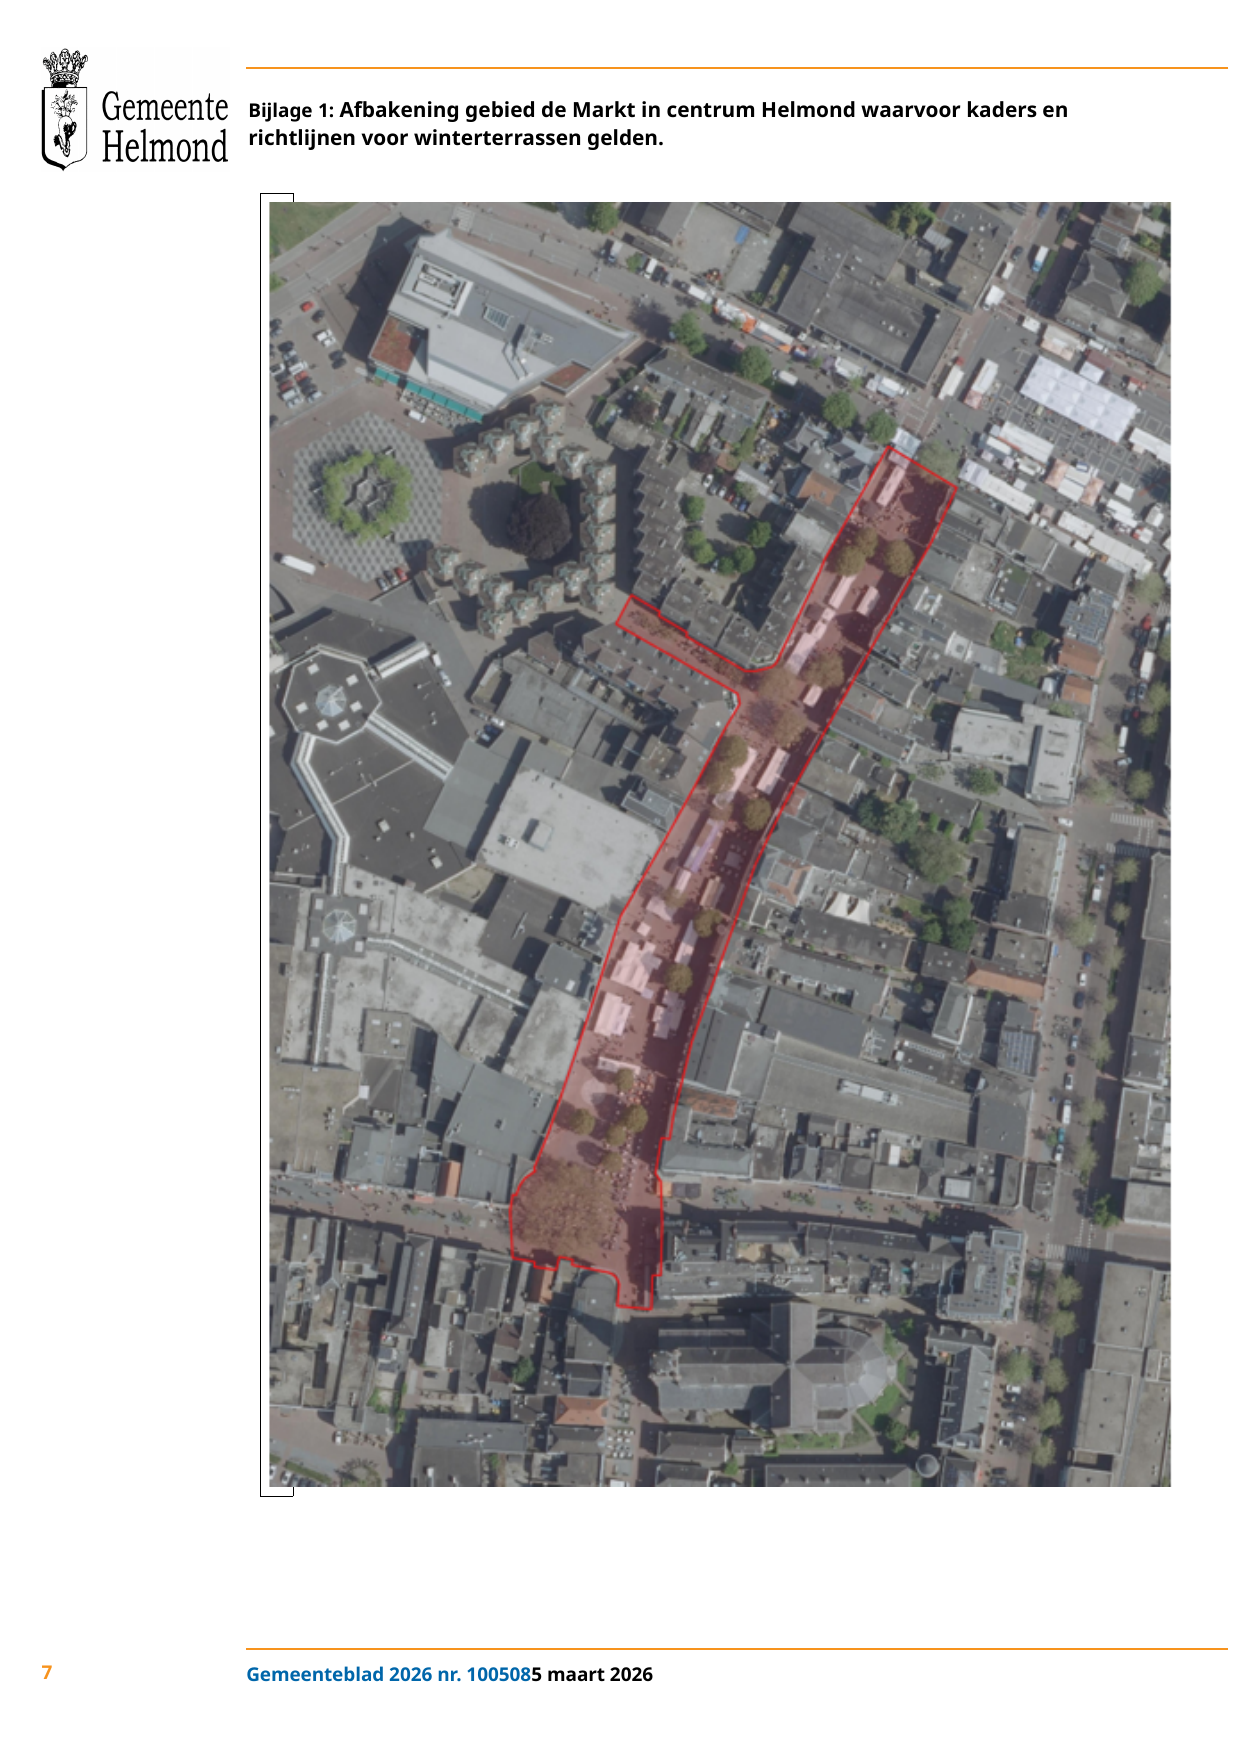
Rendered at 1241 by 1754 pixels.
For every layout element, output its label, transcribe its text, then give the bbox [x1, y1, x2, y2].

picture [41, 47, 231, 172]
picture [268, 202, 1173, 1487]
text Bijlage 1: Afbakening gebied de Markt in centrum Helmond waarvoor kaders en richtlijnen voor winterterrassen gelden. [248, 95, 1152, 152]
